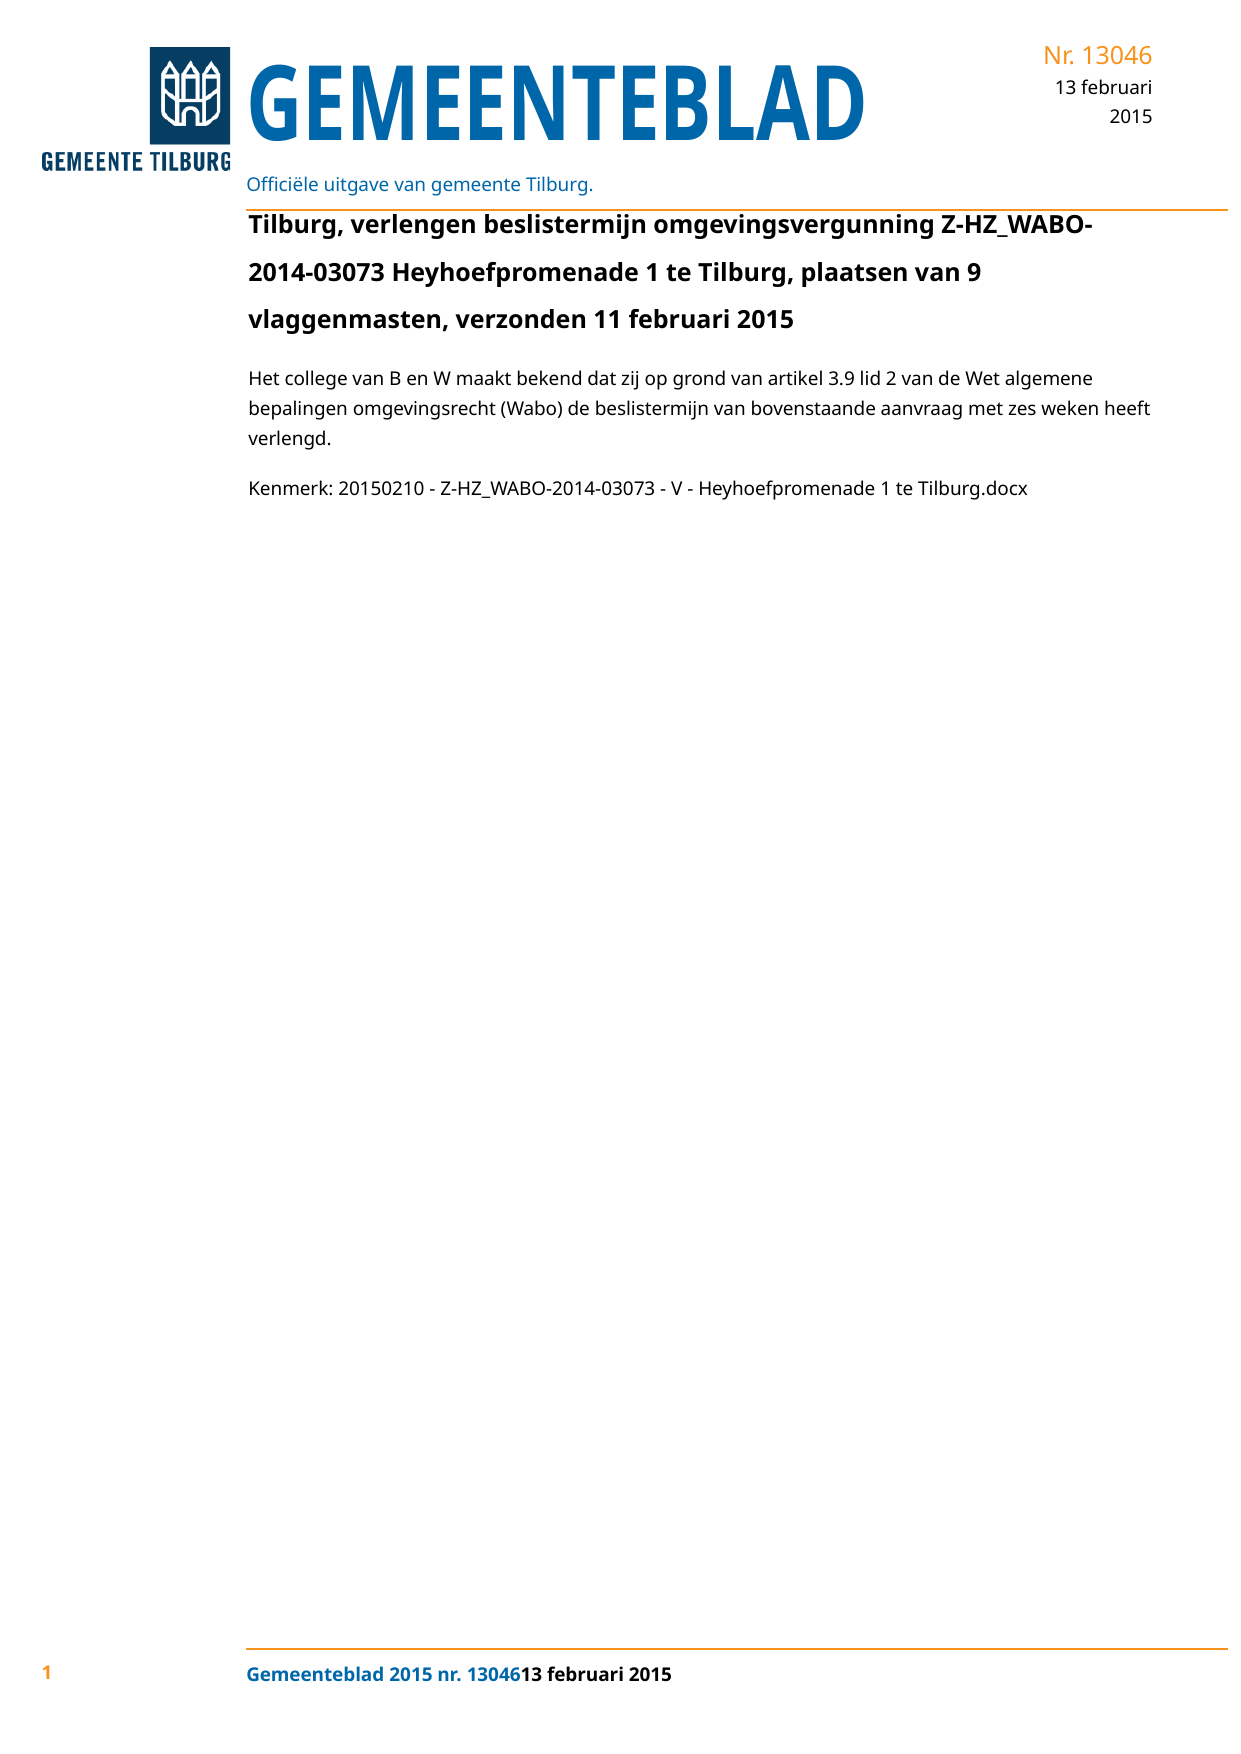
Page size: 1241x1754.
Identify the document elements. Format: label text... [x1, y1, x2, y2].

text Tilburg, verlengen beslistermijn omgevingsvergunning Z-HZ_WABO-2014-03073 Heyhoefpromenade 1 te Tilburg, plaatsen van 9 vlaggenmasten, verzonden 11 februari 2015 [248, 211, 1152, 336]
text Kenmerk: 20150210 - Z-HZ_WABO-2014-03073 - V - Heyhoefpromenade 1 te Tilburg.docx [248, 475, 1152, 501]
picture [41, 47, 231, 172]
text Het college van B en W maakt bekend dat zij op grond van artikel 3.9 lid 2 van de Wet algemene bepalingen omgevingsrecht (Wabo) de beslistermijn van bovenstaande aanvraag met zes weken heeft verlengd. [248, 366, 1152, 450]
